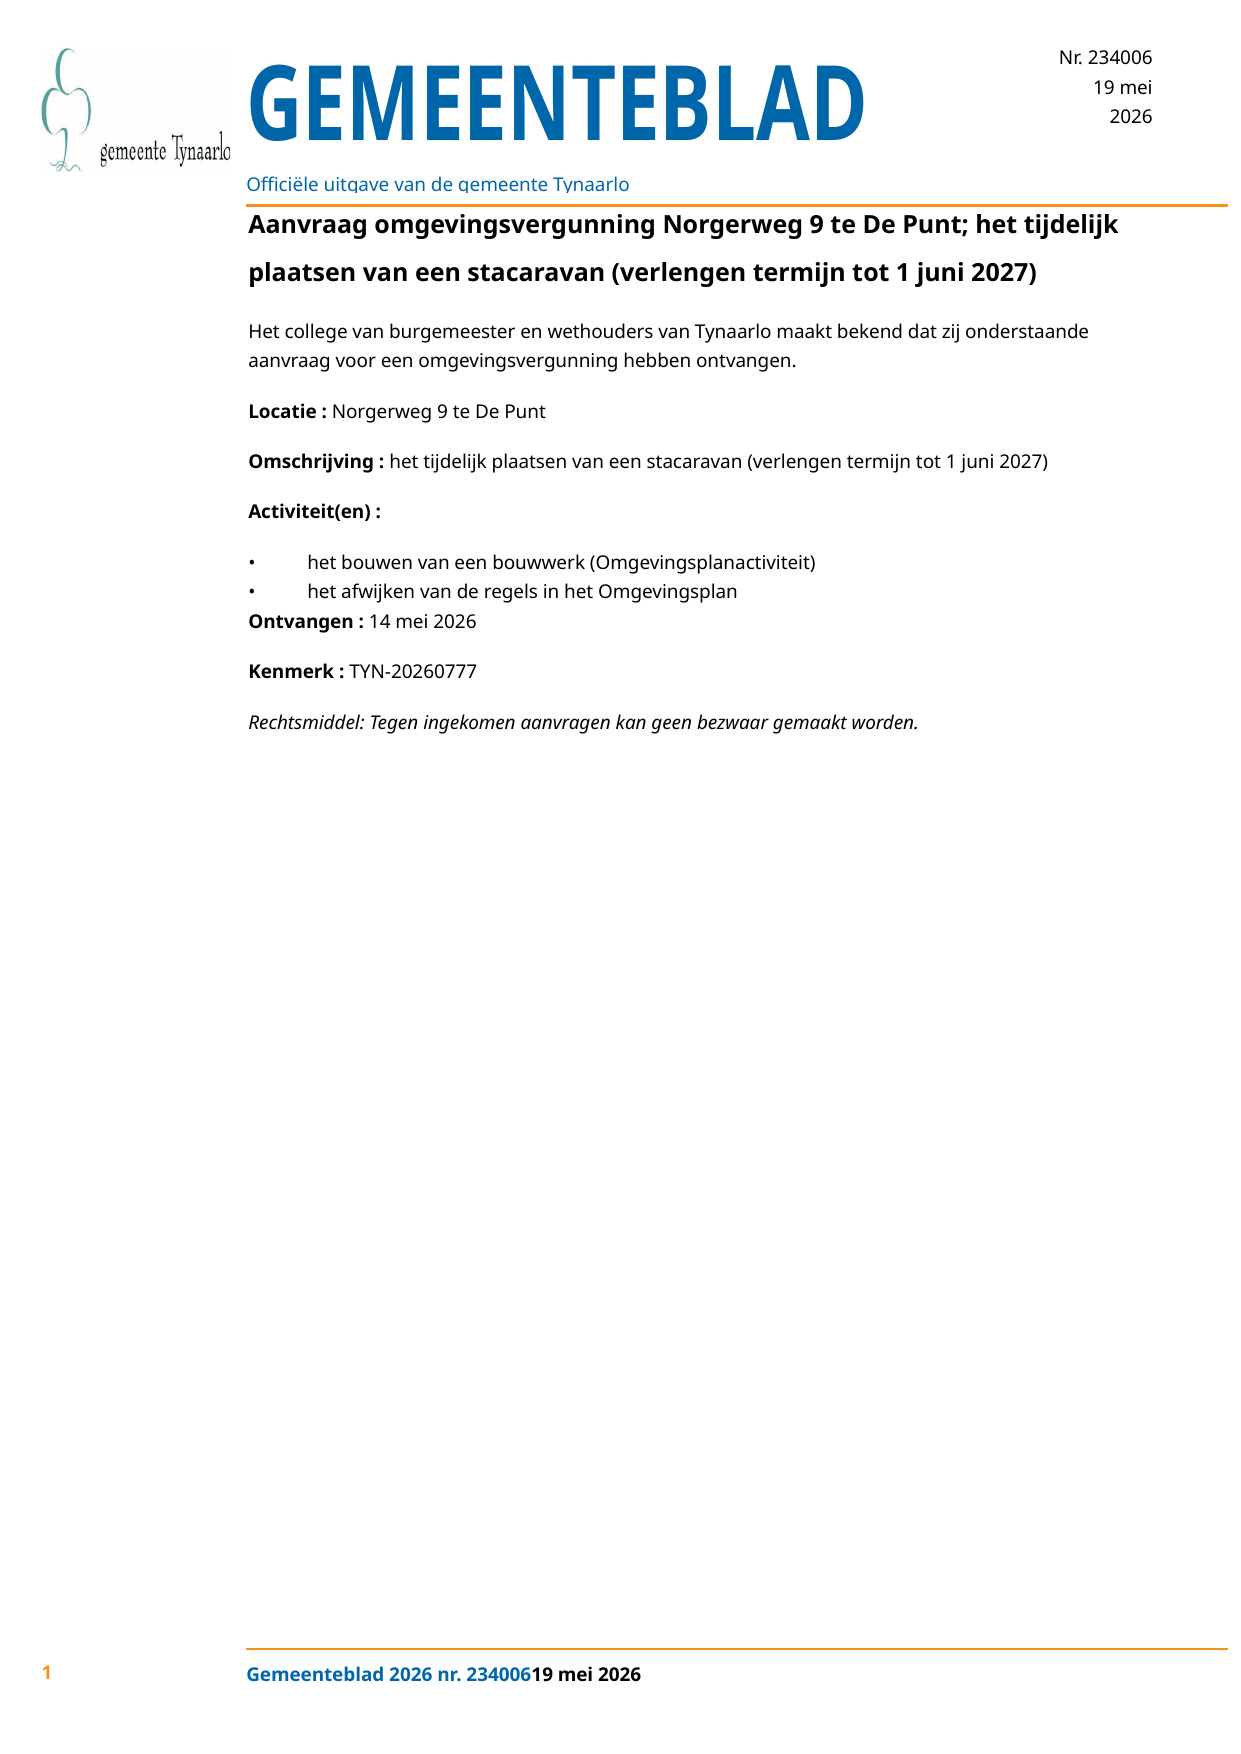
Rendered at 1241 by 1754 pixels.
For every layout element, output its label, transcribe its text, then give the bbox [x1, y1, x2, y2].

text Ontvangen : 14 mei 2026 [248, 608, 1152, 634]
list het bouwen van een bouwwerk (Omgevingsplanactiviteit) [248, 549, 1152, 575]
text Omschrijving : het tijdelijk plaatsen van een stacaravan (verlengen termijn tot 1 juni 2027) [248, 448, 1152, 474]
list het afwijken van de regels in het Omgevingsplan [248, 579, 1152, 604]
text Het college van burgemeester en wethouders van Tynaarlo maakt bekend dat zij onderstaande aanvraag voor een omgevingsvergunning hebben ontvangen. [248, 318, 1152, 373]
text Aanvraag omgevingsvergunning Norgerweg 9 te De Punt; het tijdelijk plaatsen van een stacaravan (verlengen termijn tot 1 juni 2027) [248, 207, 1152, 288]
picture [41, 47, 231, 172]
text Activiteit(en) : [248, 499, 1152, 524]
text Kenmerk : TYN-20260777 [248, 659, 1152, 684]
text Rechtsmiddel: Tegen ingekomen aanvragen kan geen bezwaar gemaakt worden. [248, 709, 1152, 735]
text Locatie : Norgerweg 9 te De Punt [248, 398, 1152, 424]
